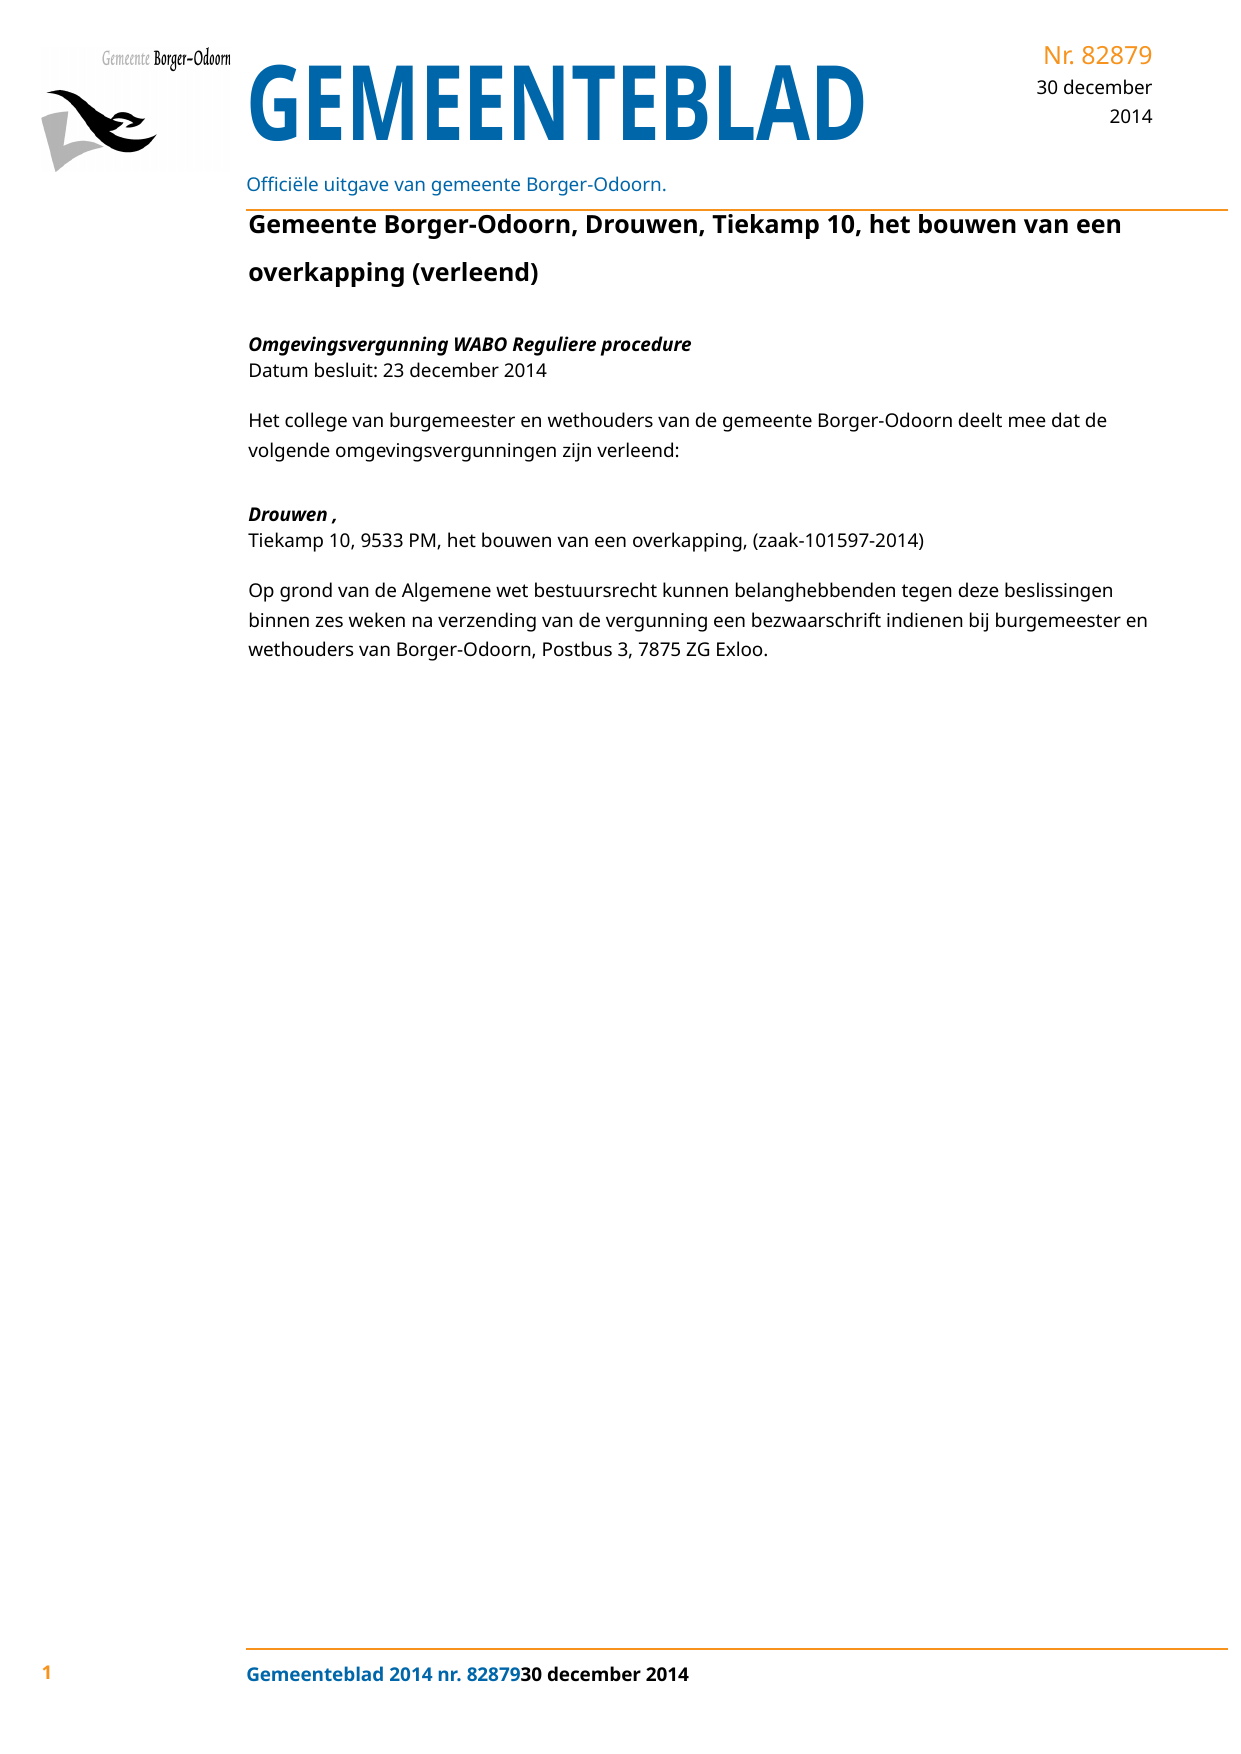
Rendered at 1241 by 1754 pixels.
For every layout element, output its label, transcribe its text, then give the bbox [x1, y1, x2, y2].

text Datum besluit: 23 december 2014 [248, 357, 1152, 383]
text Tiekamp 10, 9533 PM, het bouwen van een overkapping, (zaak-101597-2014) [248, 527, 1152, 553]
text Het college van burgemeester en wethouders van de gemeente Borger-Odoorn deelt mee dat de volgende omgevingsvergunningen zijn verleend: [248, 408, 1152, 463]
text Drouwen , [248, 501, 1152, 527]
text Op grond van de Algemene wet bestuursrecht kunnen belanghebbenden tegen deze beslissingen binnen zes weken na verzending van de vergunning een bezwaarschrift indienen bij burgemeester en wethouders van Borger-Odoorn, Postbus 3, 7875 ZG Exloo. [248, 577, 1152, 662]
text Gemeente Borger-Odoorn, Drouwen, Tiekamp 10, het bouwen van een overkapping (verleend) [248, 211, 1152, 288]
picture [41, 47, 231, 172]
text Omgevingsvergunning WABO Reguliere procedure [248, 331, 1152, 357]
